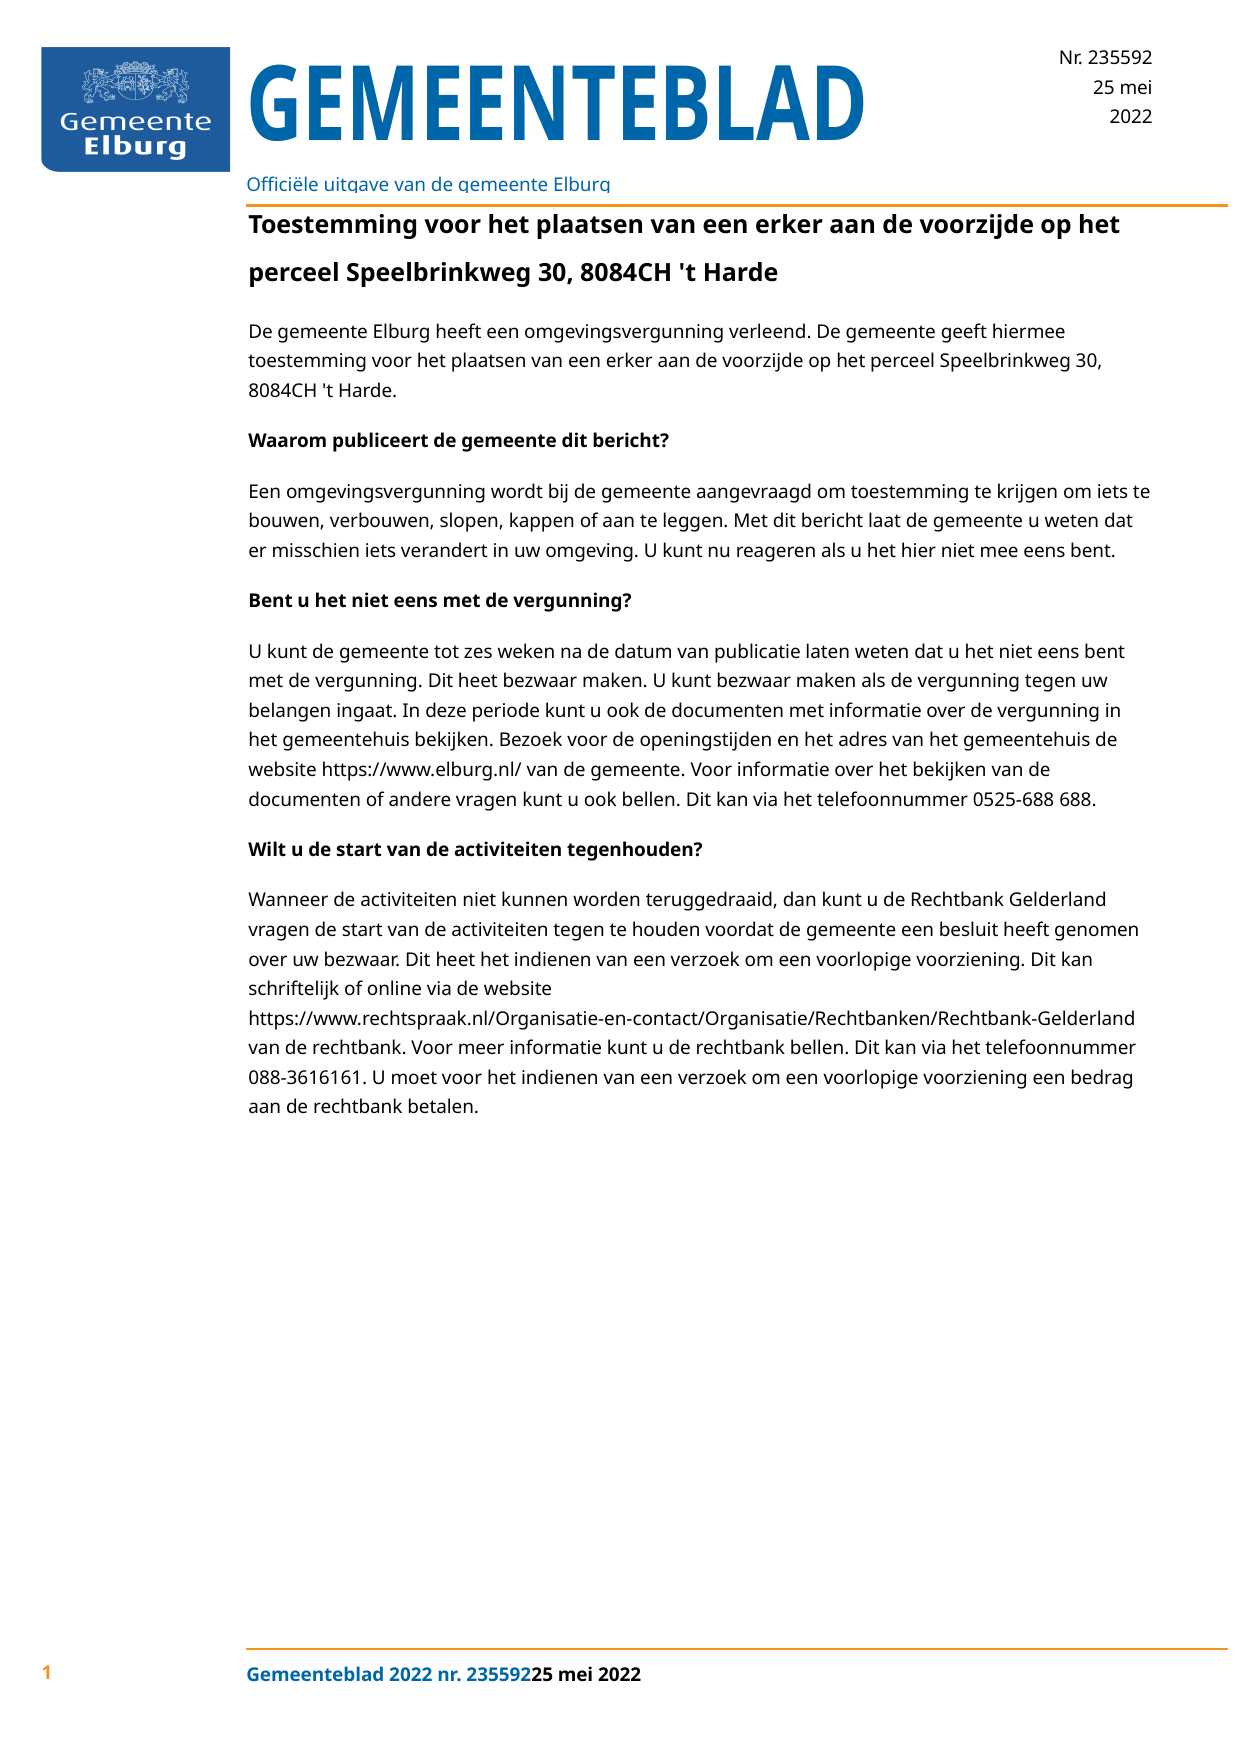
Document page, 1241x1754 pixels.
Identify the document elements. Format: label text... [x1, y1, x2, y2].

text Wilt u de start van de activiteiten tegenhouden? [248, 836, 1152, 862]
text Wanneer de activiteiten niet kunnen worden teruggedraaid, dan kunt u de Rechtbank Gelderland vragen de start van de activiteiten tegen te houden voordat de gemeente een besluit heeft genomen over uw bezwaar. Dit heet het indienen van een verzoek om een voorlopige voorziening. Dit kan schriftelijk of online via de website https://www.rechtspraak.nl/Organisatie-en-contact/Organisatie/Rechtbanken/Rechtbank-Gelderland van de rechtbank. Voor meer informatie kunt u de rechtbank bellen. Dit kan via het telefoonnummer 088-3616161. U moet voor het indienen van een verzoek om een voorlopige voorziening een bedrag aan de rechtbank betalen. [248, 887, 1152, 1119]
text Bent u het niet eens met de vergunning? [248, 587, 1152, 613]
picture [41, 47, 231, 172]
text Een omgevingsvergunning wordt bij de gemeente aangevraagd om toestemming te krijgen om iets te bouwen, verbouwen, slopen, kappen of aan te leggen. Met dit bericht laat de gemeente u weten dat er misschien iets verandert in uw omgeving. U kunt nu reageren als u het hier niet mee eens bent. [248, 478, 1152, 563]
text Waarom publiceert de gemeente dit bericht? [248, 427, 1152, 453]
text Toestemming voor het plaatsen van een erker aan de voorzijde op het perceel Speelbrinkweg 30, 8084CH 't Harde [248, 207, 1152, 288]
text De gemeente Elburg heeft een omgevingsvergunning verleend. De gemeente geeft hiermee toestemming voor het plaatsen van een erker aan de voorzijde op het perceel Speelbrinkweg 30, 8084CH 't Harde. [248, 318, 1152, 403]
text U kunt de gemeente tot zes weken na de datum van publicatie laten weten dat u het niet eens bent met de vergunning. Dit heet bezwaar maken. U kunt bezwaar maken als de vergunning tegen uw belangen ingaat. In deze periode kunt u ook de documenten met informatie over de vergunning in het gemeentehuis bekijken. Bezoek voor de openingstijden en het adres van het gemeentehuis de website https://www.elburg.nl/ van de gemeente. Voor informatie over het bekijken van de documenten of andere vragen kunt u ook bellen. Dit kan via het telefoonnummer 0525-688 688. [248, 638, 1152, 812]
